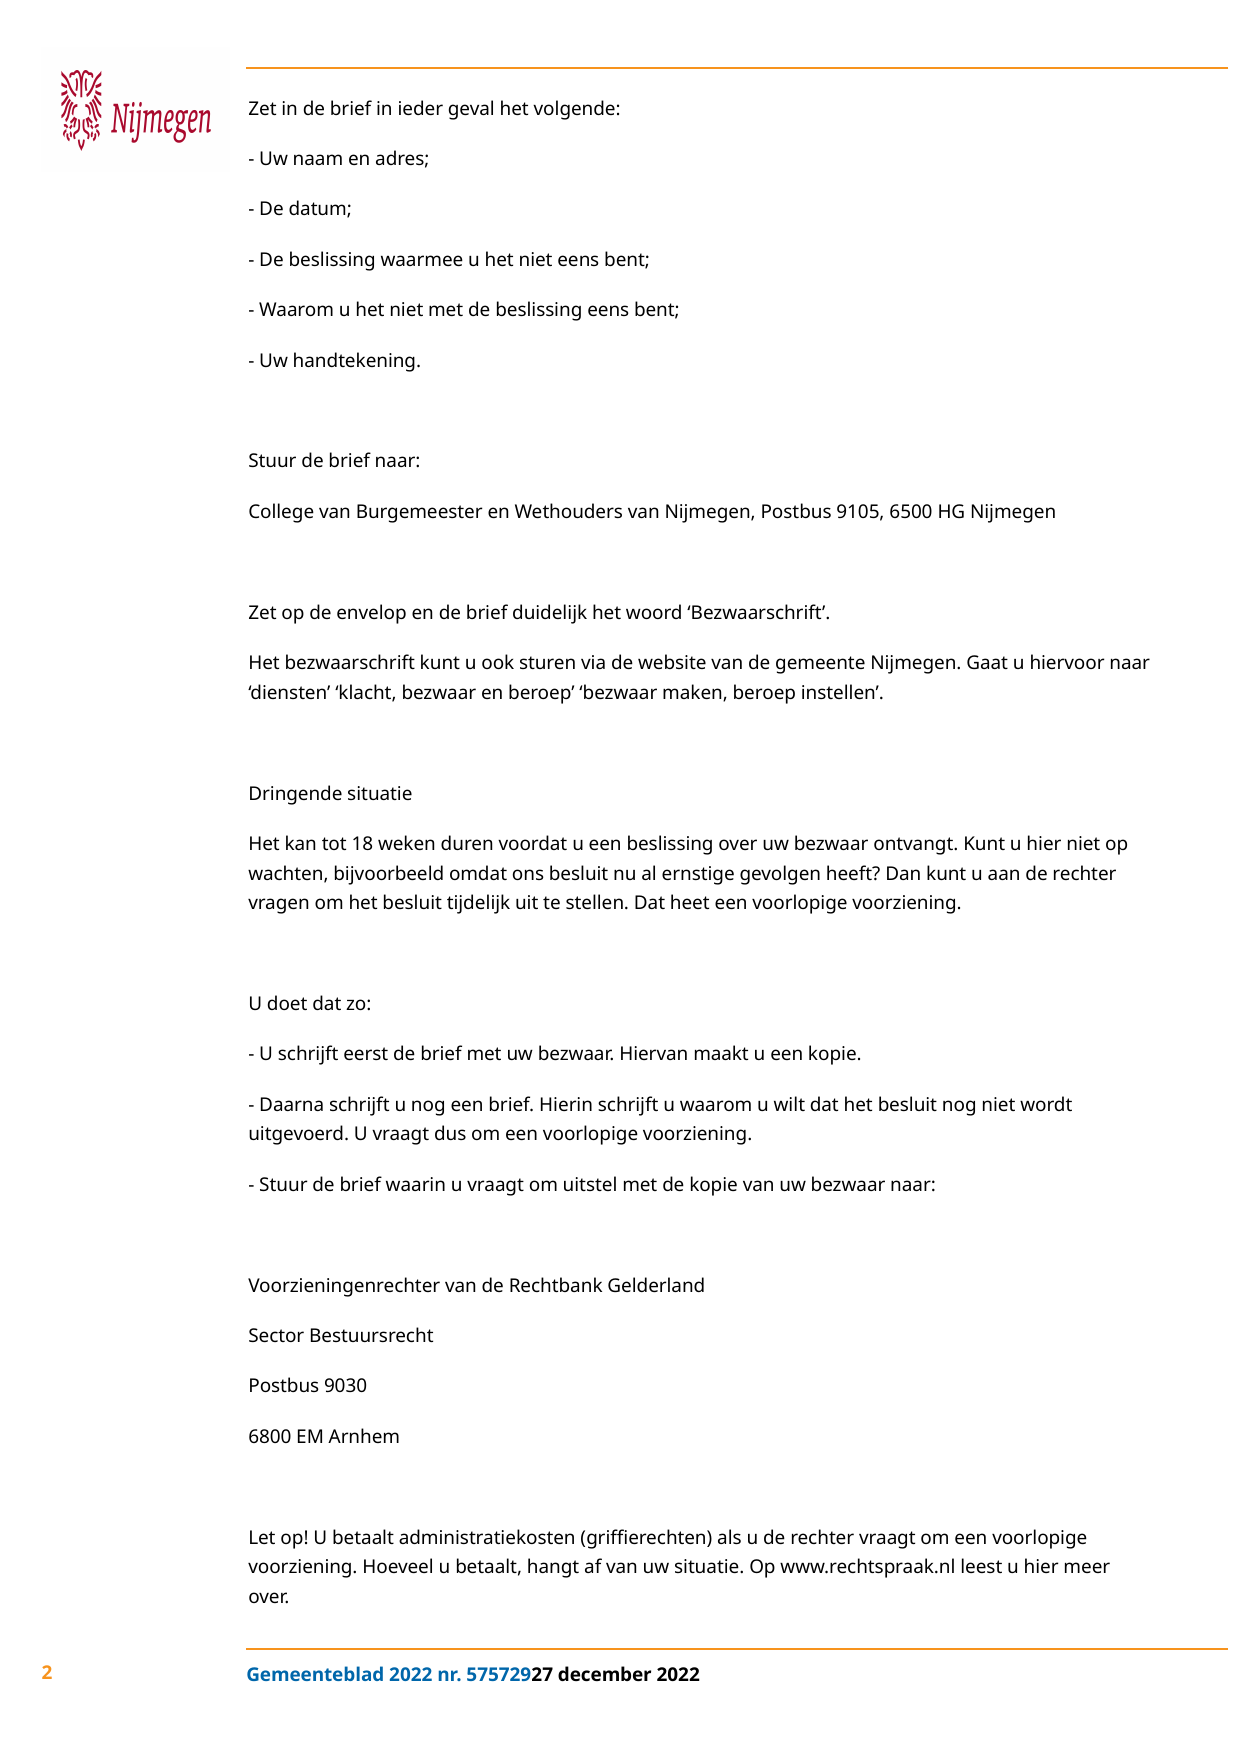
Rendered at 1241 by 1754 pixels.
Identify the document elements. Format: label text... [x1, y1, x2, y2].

text U doet dat zo: [248, 990, 1152, 1016]
text Zet op de envelop en de brief duidelijk het woord ‘Bezwaarschrift’. [248, 599, 1152, 625]
text - Daarna schrijft u nog een brief. Hierin schrijft u waarom u wilt dat het besluit nog niet wordt uitgevoerd. U vraagt dus om een voorlopige voorziening. [248, 1091, 1152, 1146]
text Het bezwaarschrift kunt u ook sturen via de website van de gemeente Nijmegen. Gaat u hiervoor naar ‘diensten’ ‘klacht, bezwaar en beroep’ ‘bezwaar maken, beroep instellen’. [248, 649, 1152, 705]
text - U schrijft eerst de brief met uw bezwaar. Hiervan maakt u een kopie. [248, 1041, 1152, 1066]
text Let op! U betaalt administratiekosten (griffierechten) als u de rechter vraagt om een voorlopige voorziening. Hoeveel u betaalt, hangt af van uw situatie. Op www.rechtspraak.nl leest u hier meer over. [248, 1524, 1152, 1609]
text 6800 EM Arnhem [248, 1423, 1152, 1449]
text - Uw naam en adres; [248, 145, 1152, 171]
text Sector Bestuursrecht [248, 1322, 1152, 1348]
text - Uw handtekening. [248, 347, 1152, 373]
text Het kan tot 18 weken duren voordat u een beslissing over uw bezwaar ontvangt. Kunt u hier niet op wachten, bijvoorbeeld omdat ons besluit nu al ernstige gevolgen heeft? Dan kunt u aan de rechter vragen om het besluit tijdelijk uit te stellen. Dat heet een voorlopige voorziening. [248, 830, 1152, 915]
text - De beslissing waarmee u het niet eens bent; [248, 246, 1152, 272]
text Postbus 9030 [248, 1373, 1152, 1398]
text Dringende situatie [248, 780, 1152, 806]
text - De datum; [248, 196, 1152, 221]
text College van Burgemeester en Wethouders van Nijmegen, Postbus 9105, 6500 HG Nijmegen [248, 498, 1152, 524]
text - Waarom u het niet met de beslissing eens bent; [248, 296, 1152, 322]
picture [41, 47, 231, 172]
text - Stuur de brief waarin u vraagt om uitstel met de kopie van uw bezwaar naar: [248, 1171, 1152, 1197]
text Zet in de brief in ieder geval het volgende: [248, 95, 1152, 121]
text Stuur de brief naar: [248, 448, 1152, 473]
text Voorzieningenrechter van de Rechtbank Gelderland [248, 1272, 1152, 1298]
